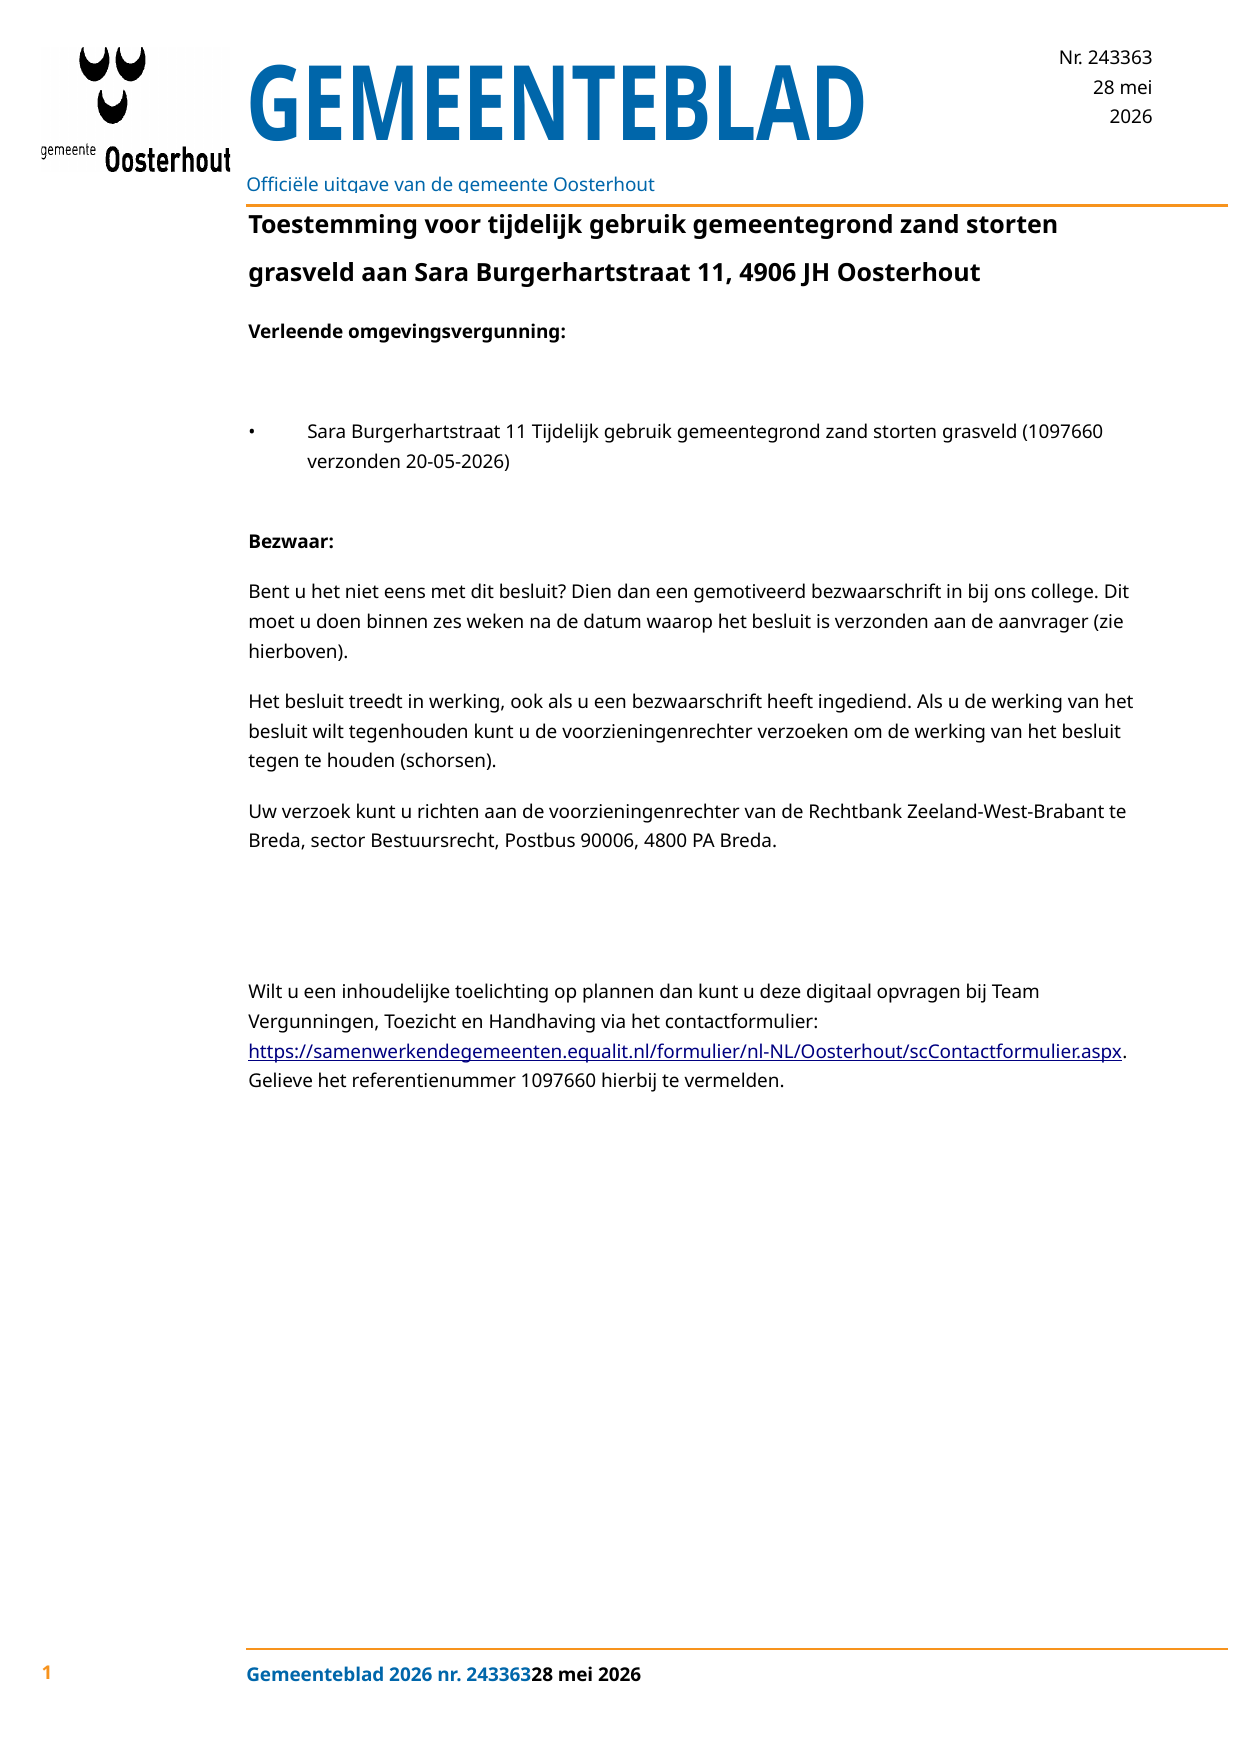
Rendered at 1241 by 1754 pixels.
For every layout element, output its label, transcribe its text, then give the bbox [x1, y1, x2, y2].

text Verleende omgevingsvergunning: [248, 318, 1152, 344]
text Toestemming voor tijdelijk gebruik gemeentegrond zand storten grasveld aan Sara Burgerhartstraat 11, 4906 JH Oosterhout [248, 207, 1152, 288]
text Het besluit treedt in werking, ook als u een bezwaarschrift heeft ingediend. Als u de werking van het besluit wilt tegenhouden kunt u de voorzieningenrechter verzoeken om de werking van het besluit tegen te houden (schorsen). [248, 688, 1152, 773]
picture [41, 47, 231, 172]
text Wilt u een inhoudelijke toelichting op plannen dan kunt u deze digitaal opvragen bij Team Vergunningen, Toezicht en Handhaving via het contactformulier: https://samenwerkendegemeenten.equalit.nl/formulier/nl-NL/Oosterhout/scContactformulier.aspx. Gelieve het referentienummer 1097660 hierbij te vermelden. [248, 979, 1152, 1093]
text Bent u het niet eens met dit besluit? Dien dan een gemotiveerd bezwaarschrift in bij ons college. Dit moet u doen binnen zes weken na de datum waarop het besluit is verzonden aan de aanvrager (zie hierboven). [248, 579, 1152, 664]
list Sara Burgerhartstraat 11 Tijdelijk gebruik gemeentegrond zand storten grasveld (1097660 verzonden 20-05-2026) [248, 419, 1152, 474]
text Bezwaar: [248, 528, 1152, 554]
text Uw verzoek kunt u richten aan de voorzieningenrechter van de Rechtbank Zeeland-West-Brabant te Breda, sector Bestuursrecht, Postbus 90006, 4800 PA Breda. [248, 798, 1152, 853]
